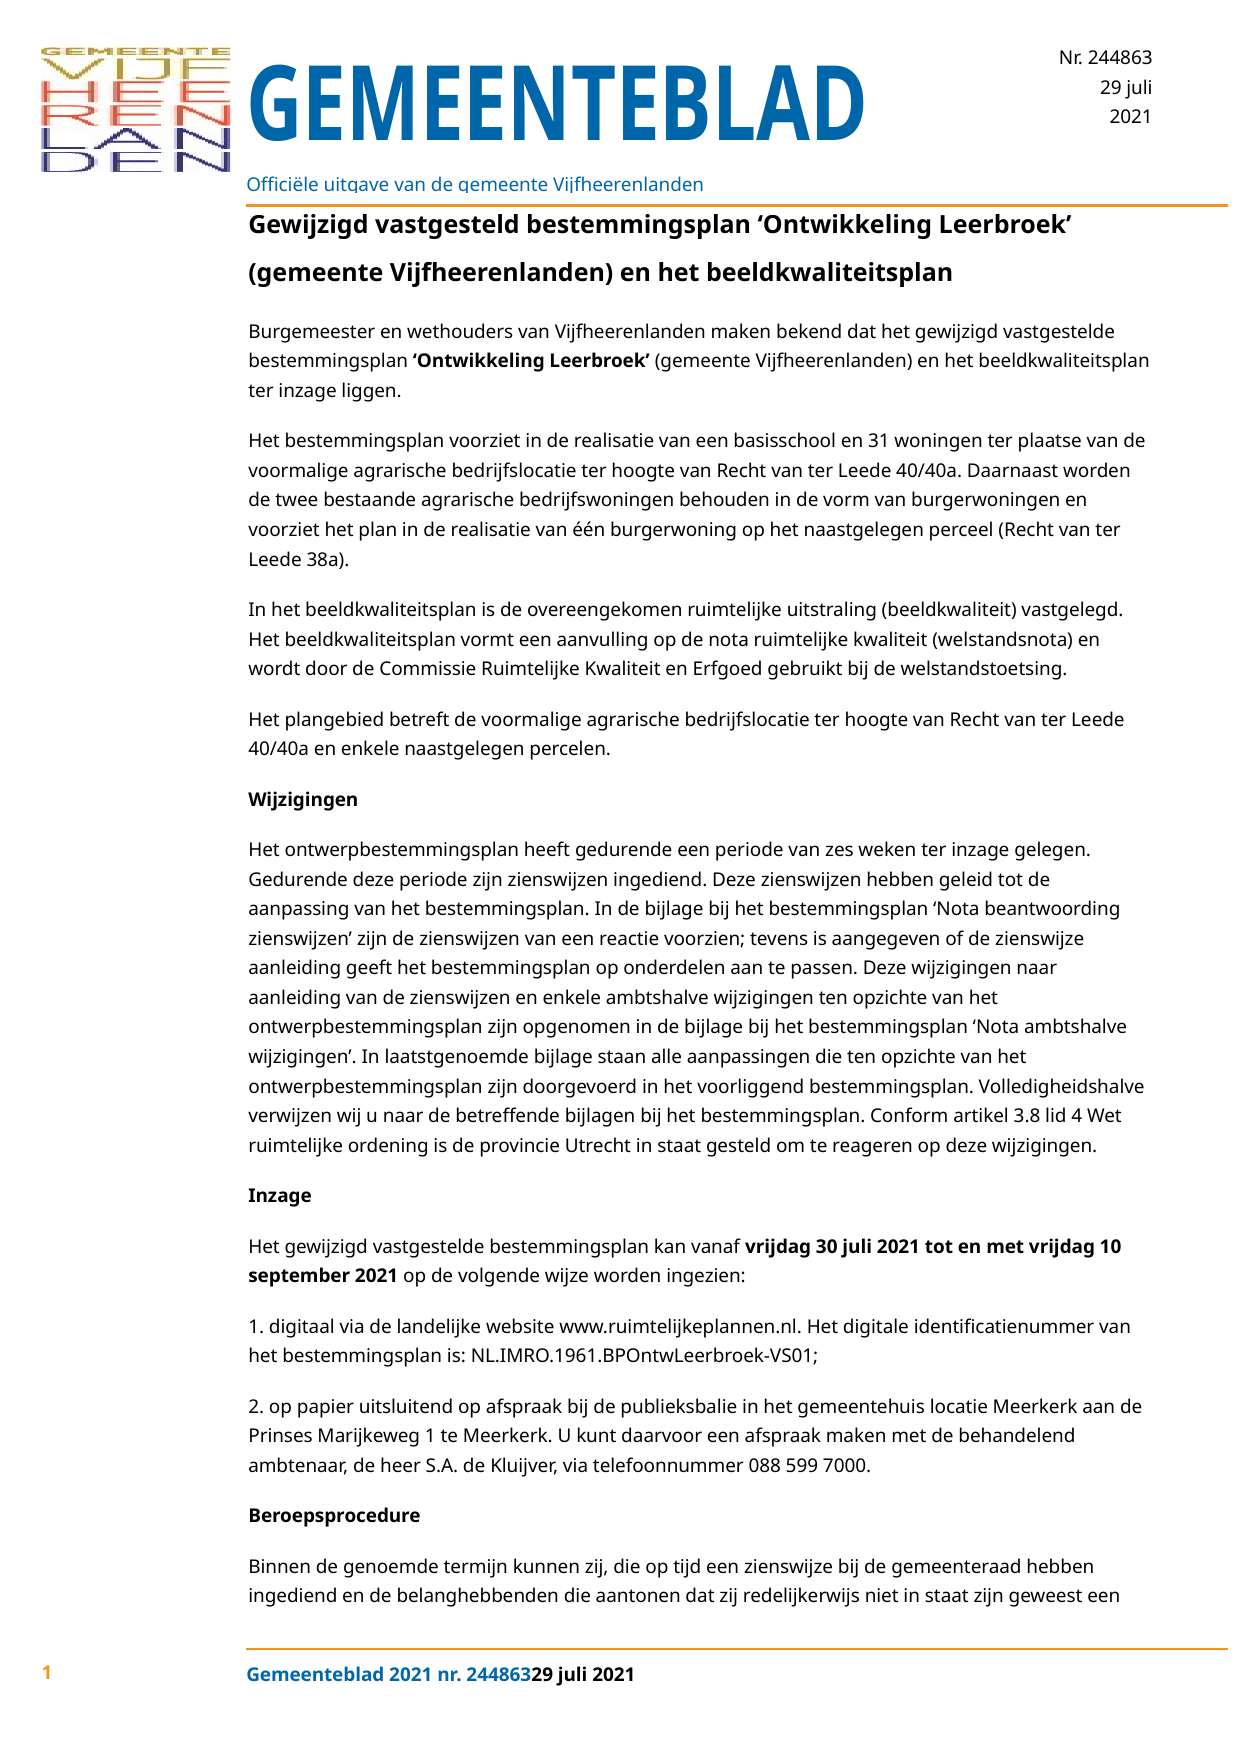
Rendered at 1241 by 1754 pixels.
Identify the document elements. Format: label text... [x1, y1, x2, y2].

text Inzage [248, 1182, 1152, 1208]
picture [41, 47, 231, 172]
text Burgemeester en wethouders van Vijfheerenlanden maken bekend dat het gewijzigd vastgestelde bestemmingsplan ‘Ontwikkeling Leerbroek’ (gemeente Vijfheerenlanden) en het beeldkwaliteitsplan ter inzage liggen. [248, 318, 1152, 403]
text In het beeldkwaliteitsplan is de overeengekomen ruimtelijke uitstraling (beeldkwaliteit) vastgelegd. Het beeldkwaliteitsplan vormt een aanvulling op de nota ruimtelijke kwaliteit (welstandsnota) en wordt door de Commissie Ruimtelijke Kwaliteit en Erfgoed gebruikt bij de welstandstoetsing. [248, 596, 1152, 681]
text 1. digitaal via de landelijke website www.ruimtelijkeplannen.nl. Het digitale identificatienummer van het bestemmingsplan is: NL.IMRO.1961.BPOntwLeerbroek-VS01; [248, 1313, 1152, 1368]
text Het gewijzigd vastgestelde bestemmingsplan kan vanaf vrijdag 30 juli 2021 tot en met vrijdag 10 september 2021 op de volgende wijze worden ingezien: [248, 1233, 1152, 1288]
text Het bestemmingsplan voorziet in de realisatie van een basisschool en 31 woningen ter plaatse van de voormalige agrarische bedrijfslocatie ter hoogte van Recht van ter Leede 40/40a. Daarnaast worden de twee bestaande agrarische bedrijfswoningen behouden in de vorm van burgerwoningen en voorziet het plan in de realisatie van één burgerwoning op het naastgelegen perceel (Recht van ter Leede 38a). [248, 427, 1152, 572]
text 2. op papier uitsluitend op afspraak bij de publieksbalie in het gemeentehuis locatie Meerkerk aan de Prinses Marijkeweg 1 te Meerkerk. U kunt daarvoor een afspraak maken met de behandelend ambtenaar, de heer S.A. de Kluijver, via telefoonnummer 088 599 7000. [248, 1393, 1152, 1478]
text Het plangebied betreft de voormalige agrarische bedrijfslocatie ter hoogte van Recht van ter Leede 40/40a en enkele naastgelegen percelen. [248, 706, 1152, 761]
text Beroepsprocedure [248, 1502, 1152, 1528]
text Binnen de genoemde termijn kunnen zij, die op tijd een zienswijze bij de gemeenteraad hebben ingediend en de belanghebbenden die aantonen dat zij redelijkerwijs niet in staat zijn geweest een [248, 1553, 1152, 1608]
text Het ontwerpbestemmingsplan heeft gedurende een periode van zes weken ter inzage gelegen. Gedurende deze periode zijn zienswijzen ingediend. Deze zienswijzen hebben geleid tot de aanpassing van het bestemmingsplan. In de bijlage bij het bestemmingsplan ‘Nota beantwoording zienswijzen’ zijn de zienswijzen van een reactie voorzien; tevens is aangegeven of de zienswijze aanleiding geeft het bestemmingsplan op onderdelen aan te passen. Deze wijzigingen naar aanleiding van de zienswijzen en enkele ambtshalve wijzigingen ten opzichte van het ontwerpbestemmingsplan zijn opgenomen in de bijlage bij het bestemmingsplan ‘Nota ambtshalve wijzigingen’. In laatstgenoemde bijlage staan alle aanpassingen die ten opzichte van het ontwerpbestemmingsplan zijn doorgevoerd in het voorliggend bestemmingsplan. Volledigheidshalve verwijzen wij u naar de betreffende bijlagen bij het bestemmingsplan. Conform artikel 3.8 lid 4 Wet ruimtelijke ordening is de provincie Utrecht in staat gesteld om te reageren op deze wijzigingen. [248, 836, 1152, 1158]
text Wijzigingen [248, 786, 1152, 812]
text Gewijzigd vastgesteld bestemmingsplan ‘Ontwikkeling Leerbroek’ (gemeente Vijfheerenlanden) en het beeldkwaliteitsplan [248, 207, 1152, 288]
